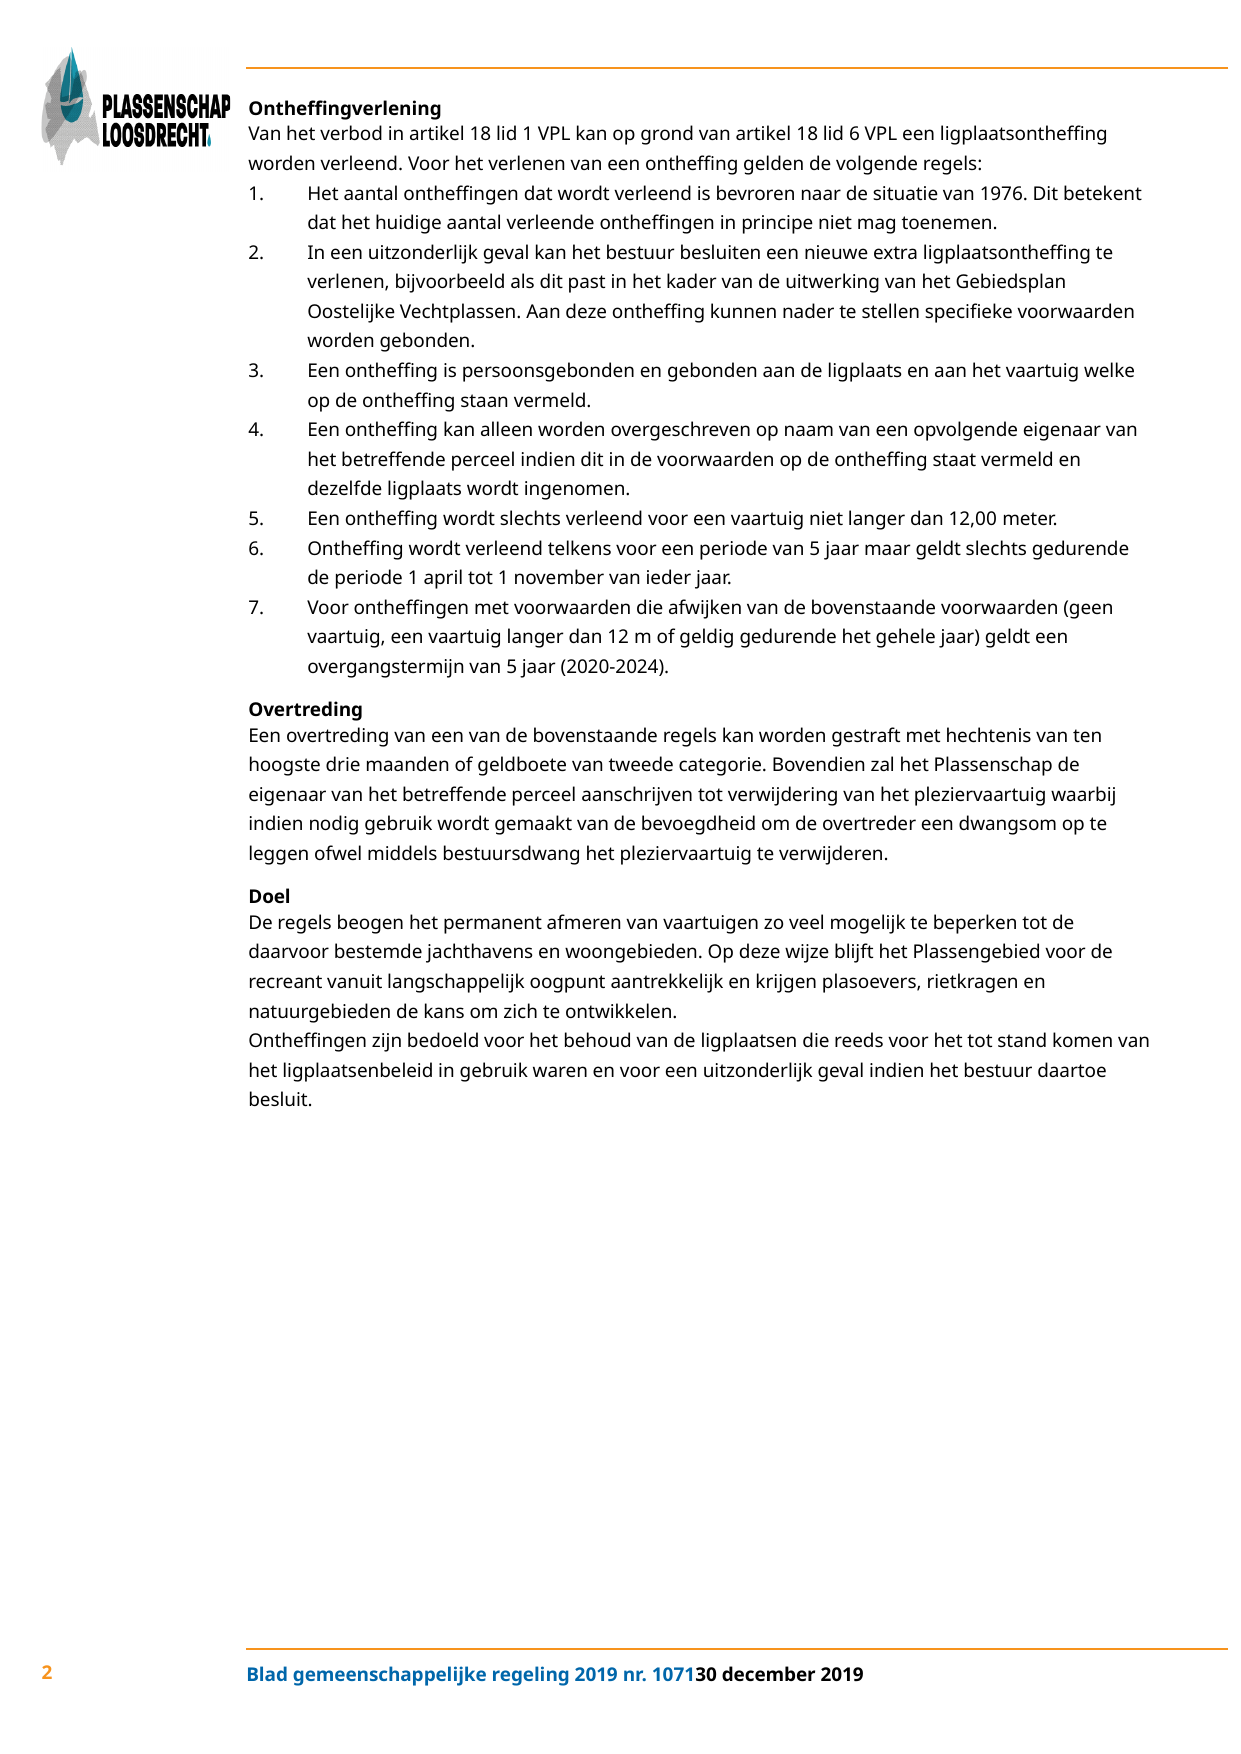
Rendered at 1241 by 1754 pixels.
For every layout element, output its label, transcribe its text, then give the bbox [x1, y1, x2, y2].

list Voor ontheffingen met voorwaarden die afwijken van de bovenstaande voorwaarden (geen vaartuig, een vaartuig langer dan 12 m of geldig gedurende het gehele jaar) geldt een overgangstermijn van 5 jaar (2020-2024). [248, 594, 1152, 679]
text Van het verbod in artikel 18 lid 1 VPL kan op grond van artikel 18 lid 6 VPL een ligplaatsontheffing worden verleend. Voor het verlenen van een ontheffing gelden de volgende regels: [248, 121, 1152, 176]
text Ontheffingverlening [248, 95, 1152, 121]
text Doel [248, 883, 1152, 909]
list Een ontheffing is persoonsgebonden en gebonden aan de ligplaats en aan het vaartuig welke op de ontheffing staan vermeld. [248, 357, 1152, 412]
list Een ontheffing wordt slechts verleend voor een vaartuig niet langer dan 12,00 meter. [248, 505, 1152, 531]
list Een ontheffing kan alleen worden overgeschreven op naam van een opvolgende eigenaar van het betreffende perceel indien dit in de voorwaarden op de ontheffing staat vermeld en dezelfde ligplaats wordt ingenomen. [248, 416, 1152, 501]
text Een overtreding van een van de bovenstaande regels kan worden gestraft met hechtenis van ten hoogste drie maanden of geldboete van tweede categorie. Bovendien zal het Plassenschap de eigenaar van het betreffende perceel aanschrijven tot verwijdering van het pleziervaartuig waarbij indien nodig gebruik wordt gemaakt van de bevoegdheid om de overtreder een dwangsom op te leggen ofwel middels bestuursdwang het pleziervaartuig te verwijderen. [248, 722, 1152, 866]
text Ontheffingen zijn bedoeld voor het behoud van de ligplaatsen die reeds voor het tot stand komen van het ligplaatsenbeleid in gebruik waren en voor een uitzonderlijk geval indien het bestuur daartoe besluit. [248, 1027, 1152, 1112]
text De regels beogen het permanent afmeren van vaartuigen zo veel mogelijk te beperken tot de daarvoor bestemde jachthavens en woongebieden. Op deze wijze blijft het Plassengebied voor de recreant vanuit langschappelijk oogpunt aantrekkelijk en krijgen plasoevers, rietkragen en natuurgebieden de kans om zich te ontwikkelen. [248, 909, 1152, 1023]
text Overtreding [248, 696, 1152, 722]
picture [41, 47, 231, 172]
list In een uitzonderlijk geval kan het bestuur besluiten een nieuwe extra ligplaatsontheffing te verlenen, bijvoorbeeld als dit past in het kader van de uitwerking van het Gebiedsplan Oostelijke Vechtplassen. Aan deze ontheffing kunnen nader te stellen specifieke voorwaarden worden gebonden. [248, 239, 1152, 353]
list Ontheffing wordt verleend telkens voor een periode van 5 jaar maar geldt slechts gedurende de periode 1 april tot 1 november van ieder jaar. [248, 535, 1152, 590]
list Het aantal ontheffingen dat wordt verleend is bevroren naar de situatie van 1976. Dit betekent dat het huidige aantal verleende ontheffingen in principe niet mag toenemen. [248, 180, 1152, 235]
